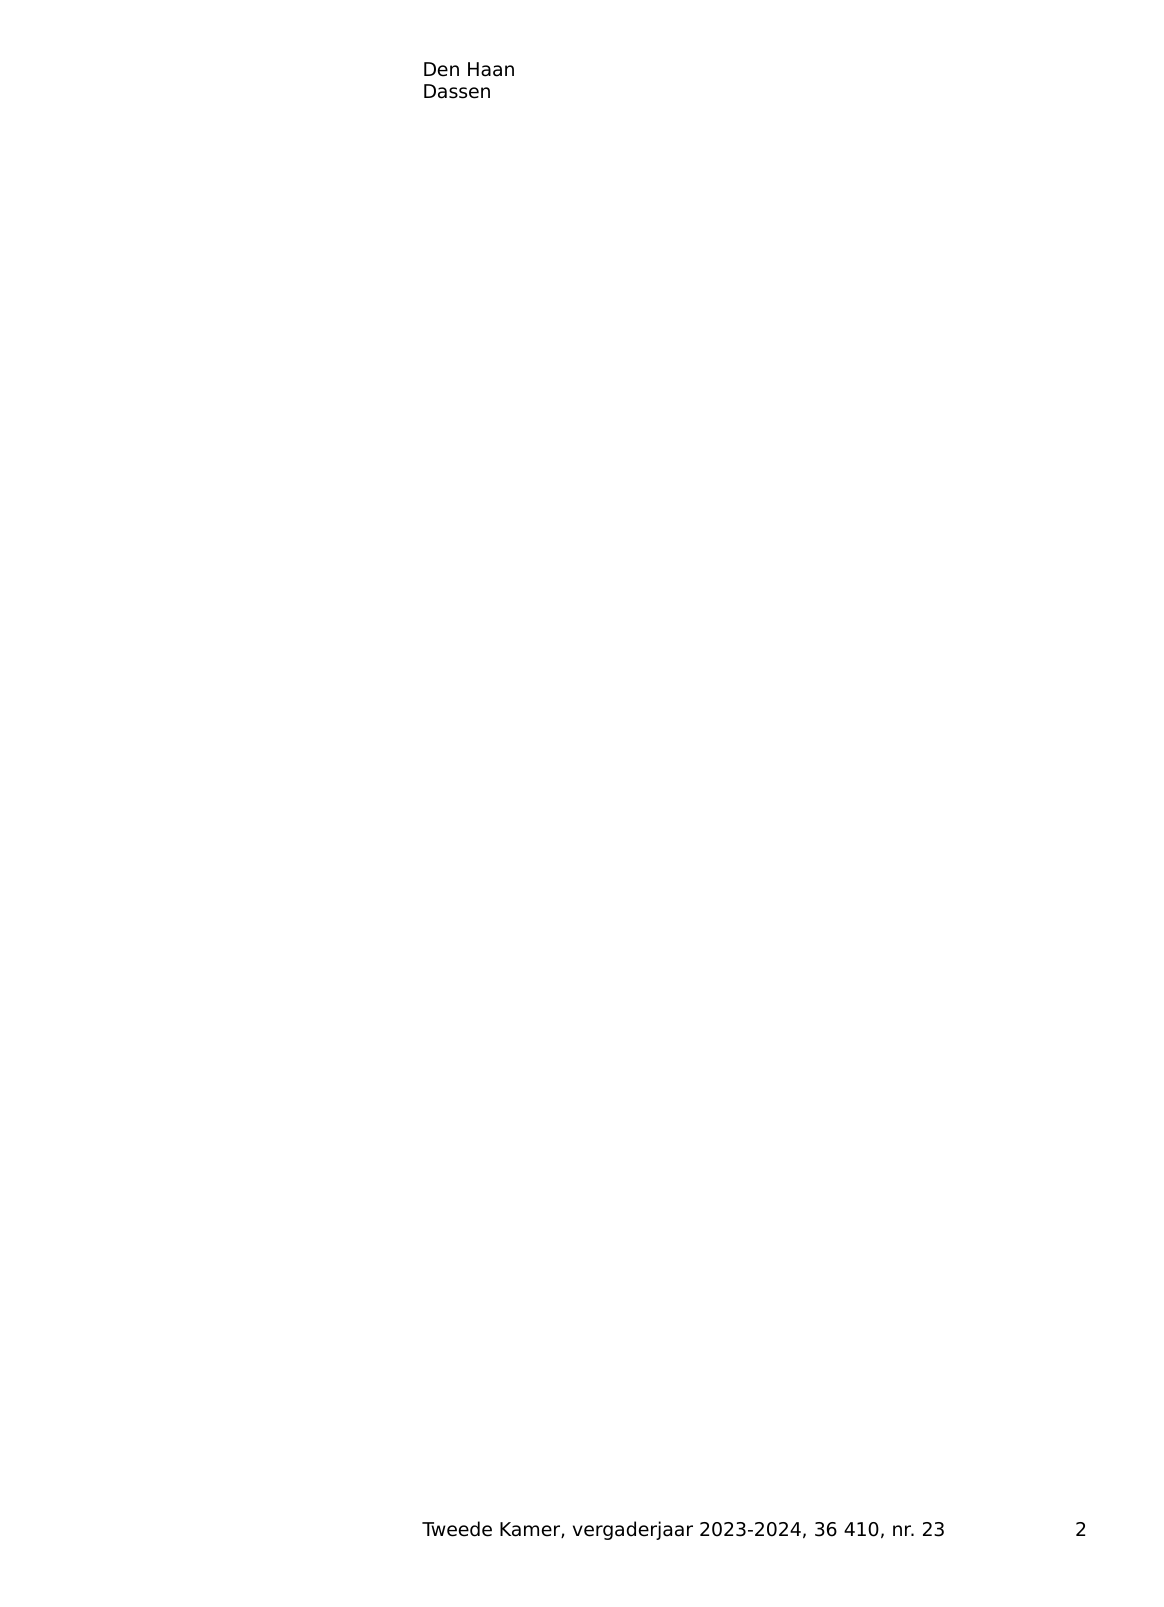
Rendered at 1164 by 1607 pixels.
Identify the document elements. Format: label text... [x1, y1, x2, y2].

text Dassen [422, 81, 1087, 103]
text Den Haan [422, 59, 1087, 81]
